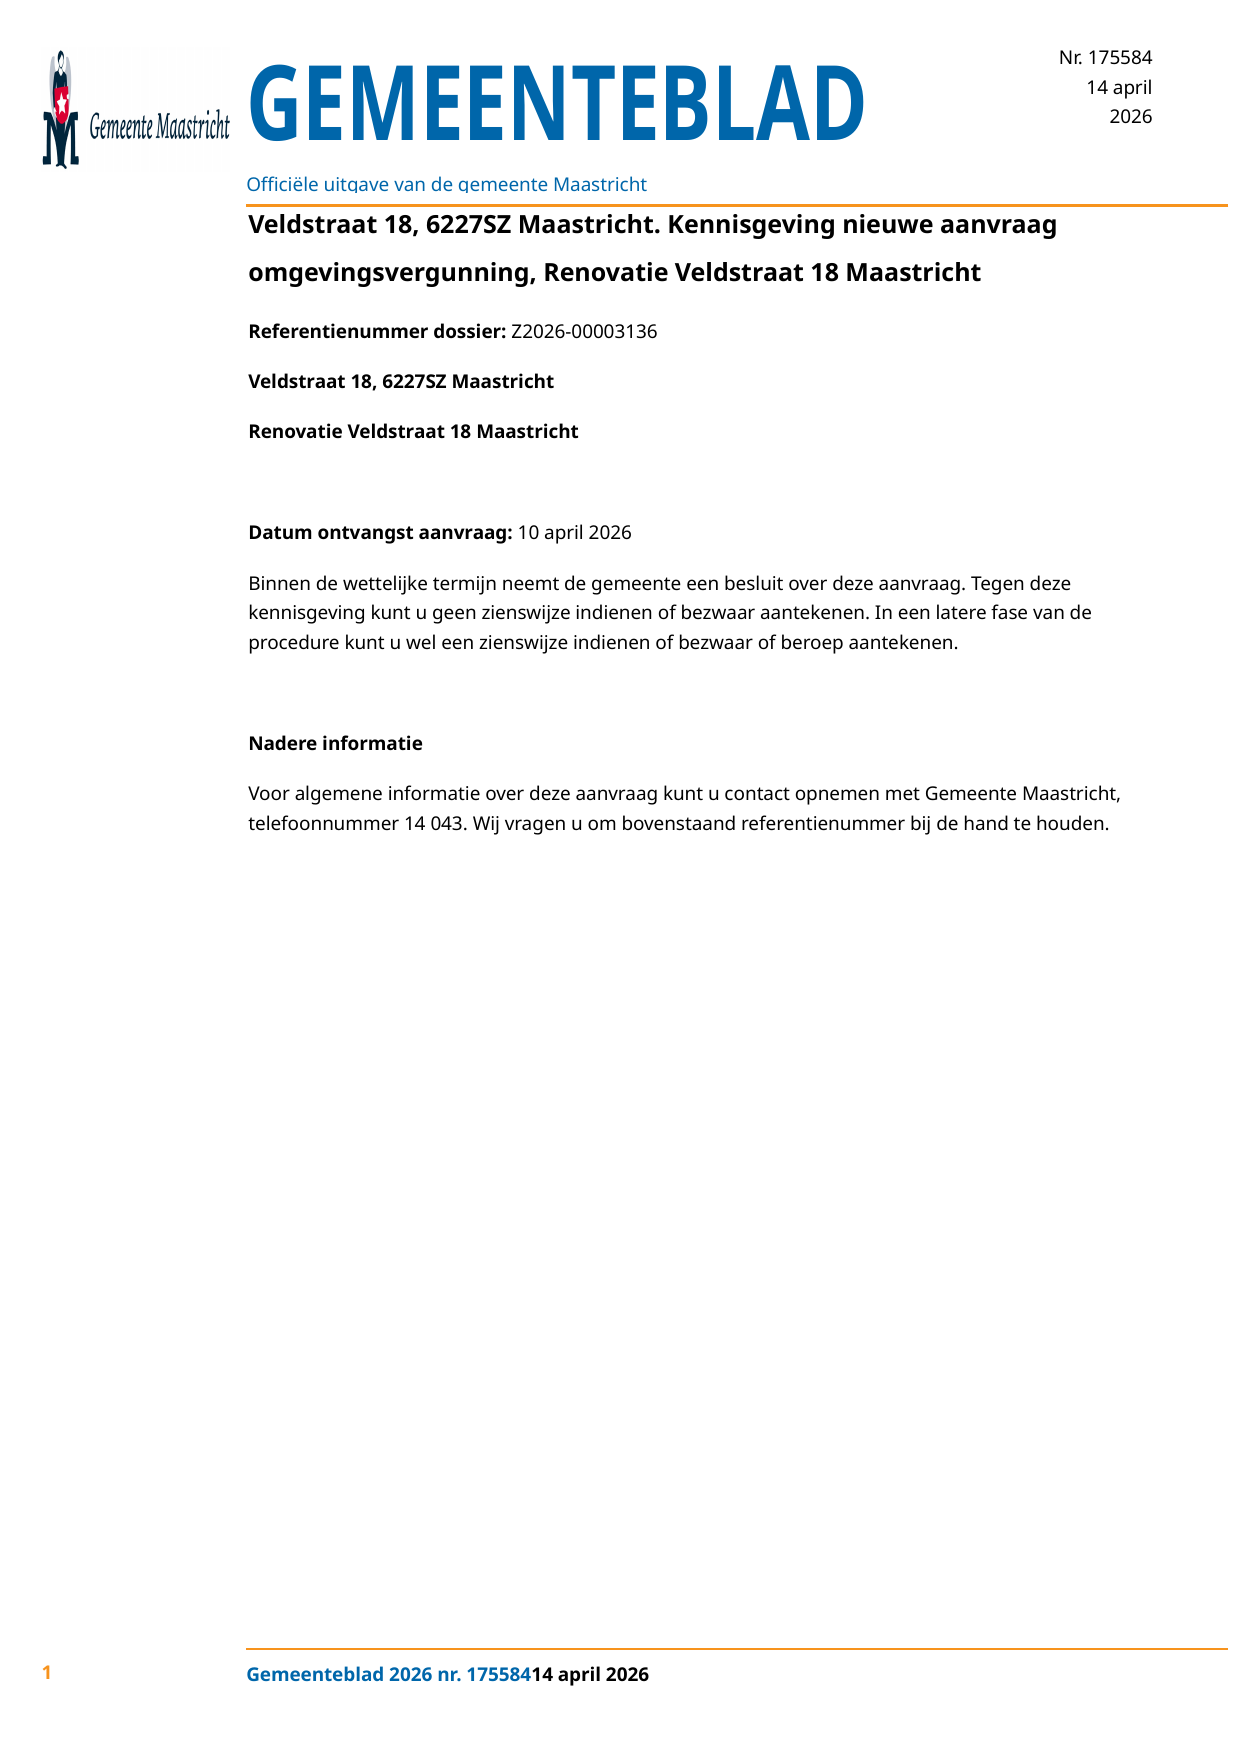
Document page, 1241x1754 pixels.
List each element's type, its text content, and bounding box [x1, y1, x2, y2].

text Referentienummer dossier: Z2026-00003136 [248, 318, 1152, 344]
text Veldstraat 18, 6227SZ Maastricht [248, 368, 1152, 394]
text Renovatie Veldstraat 18 Maastricht [248, 419, 1152, 444]
text Voor algemene informatie over deze aanvraag kunt u contact opnemen met Gemeente Maastricht, telefoonnummer 14 043. Wij vragen u om bovenstaand referentienummer bij de hand te houden. [248, 780, 1152, 836]
text Datum ontvangst aanvraag: 10 april 2026 [248, 519, 1152, 545]
text Nadere informatie [248, 730, 1152, 756]
text Veldstraat 18, 6227SZ Maastricht. Kennisgeving nieuwe aanvraag omgevingsvergunning, Renovatie Veldstraat 18 Maastricht [248, 207, 1152, 288]
picture [41, 47, 231, 172]
text Binnen de wettelijke termijn neemt de gemeente een besluit over deze aanvraag. Tegen deze kennisgeving kunt u geen zienswijze indienen of bezwaar aantekenen. In een latere fase van de procedure kunt u wel een zienswijze indienen of bezwaar of beroep aantekenen. [248, 570, 1152, 655]
